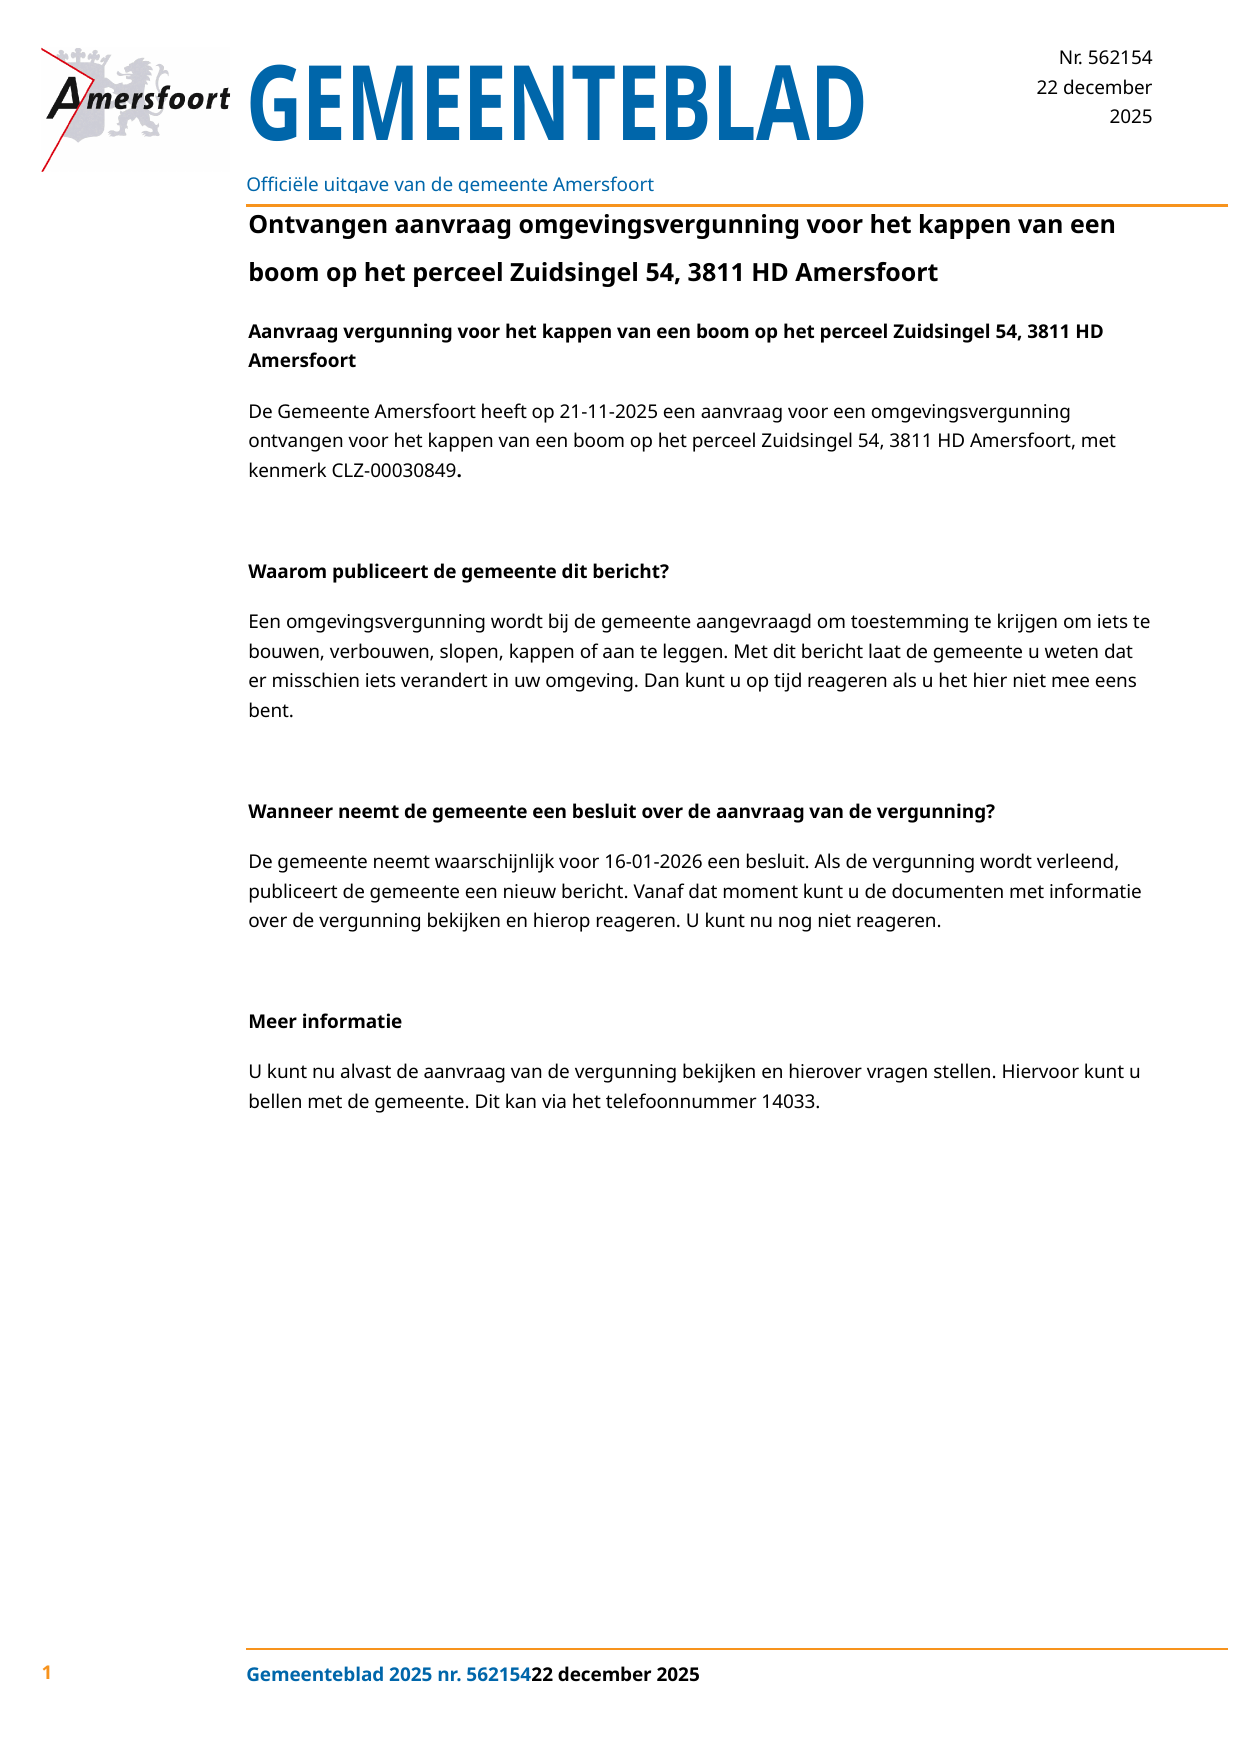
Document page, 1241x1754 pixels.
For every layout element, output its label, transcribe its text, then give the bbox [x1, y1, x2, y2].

text U kunt nu alvast de aanvraag van de vergunning bekijken en hierover vragen stellen. Hiervoor kunt u bellen met de gemeente. Dit kan via het telefoonnummer 14033. [248, 1059, 1152, 1114]
text Ontvangen aanvraag omgevingsvergunning voor het kappen van een boom op het perceel Zuidsingel 54, 3811 HD Amersfoort [248, 207, 1152, 288]
text Waarom publiceert de gemeente dit bericht? [248, 558, 1152, 584]
text De Gemeente Amersfoort heeft op 21-11-2025 een aanvraag voor een omgevingsvergunning ontvangen voor het kappen van een boom op het perceel Zuidsingel 54, 3811 HD Amersfoort, met kenmerk CLZ-00030849. [248, 398, 1152, 483]
picture [41, 47, 231, 172]
text De gemeente neemt waarschijnlijk voor 16-01-2026 een besluit. Als de vergunning wordt verleend, publiceert de gemeente een nieuw bericht. Vanaf dat moment kunt u de documenten met informatie over de vergunning bekijken en hierop reageren. U kunt nu nog niet reageren. [248, 848, 1152, 933]
text Meer informatie [248, 1008, 1152, 1034]
text Aanvraag vergunning voor het kappen van een boom op het perceel Zuidsingel 54, 3811 HD Amersfoort [248, 318, 1152, 373]
text Een omgevingsvergunning wordt bij de gemeente aangevraagd om toestemming te krijgen om iets te bouwen, verbouwen, slopen, kappen of aan te leggen. Met dit bericht laat de gemeente u weten dat er misschien iets verandert in uw omgeving. Dan kunt u op tijd reageren als u het hier niet mee eens bent. [248, 608, 1152, 723]
text Wanneer neemt de gemeente een besluit over de aanvraag van de vergunning? [248, 798, 1152, 824]
